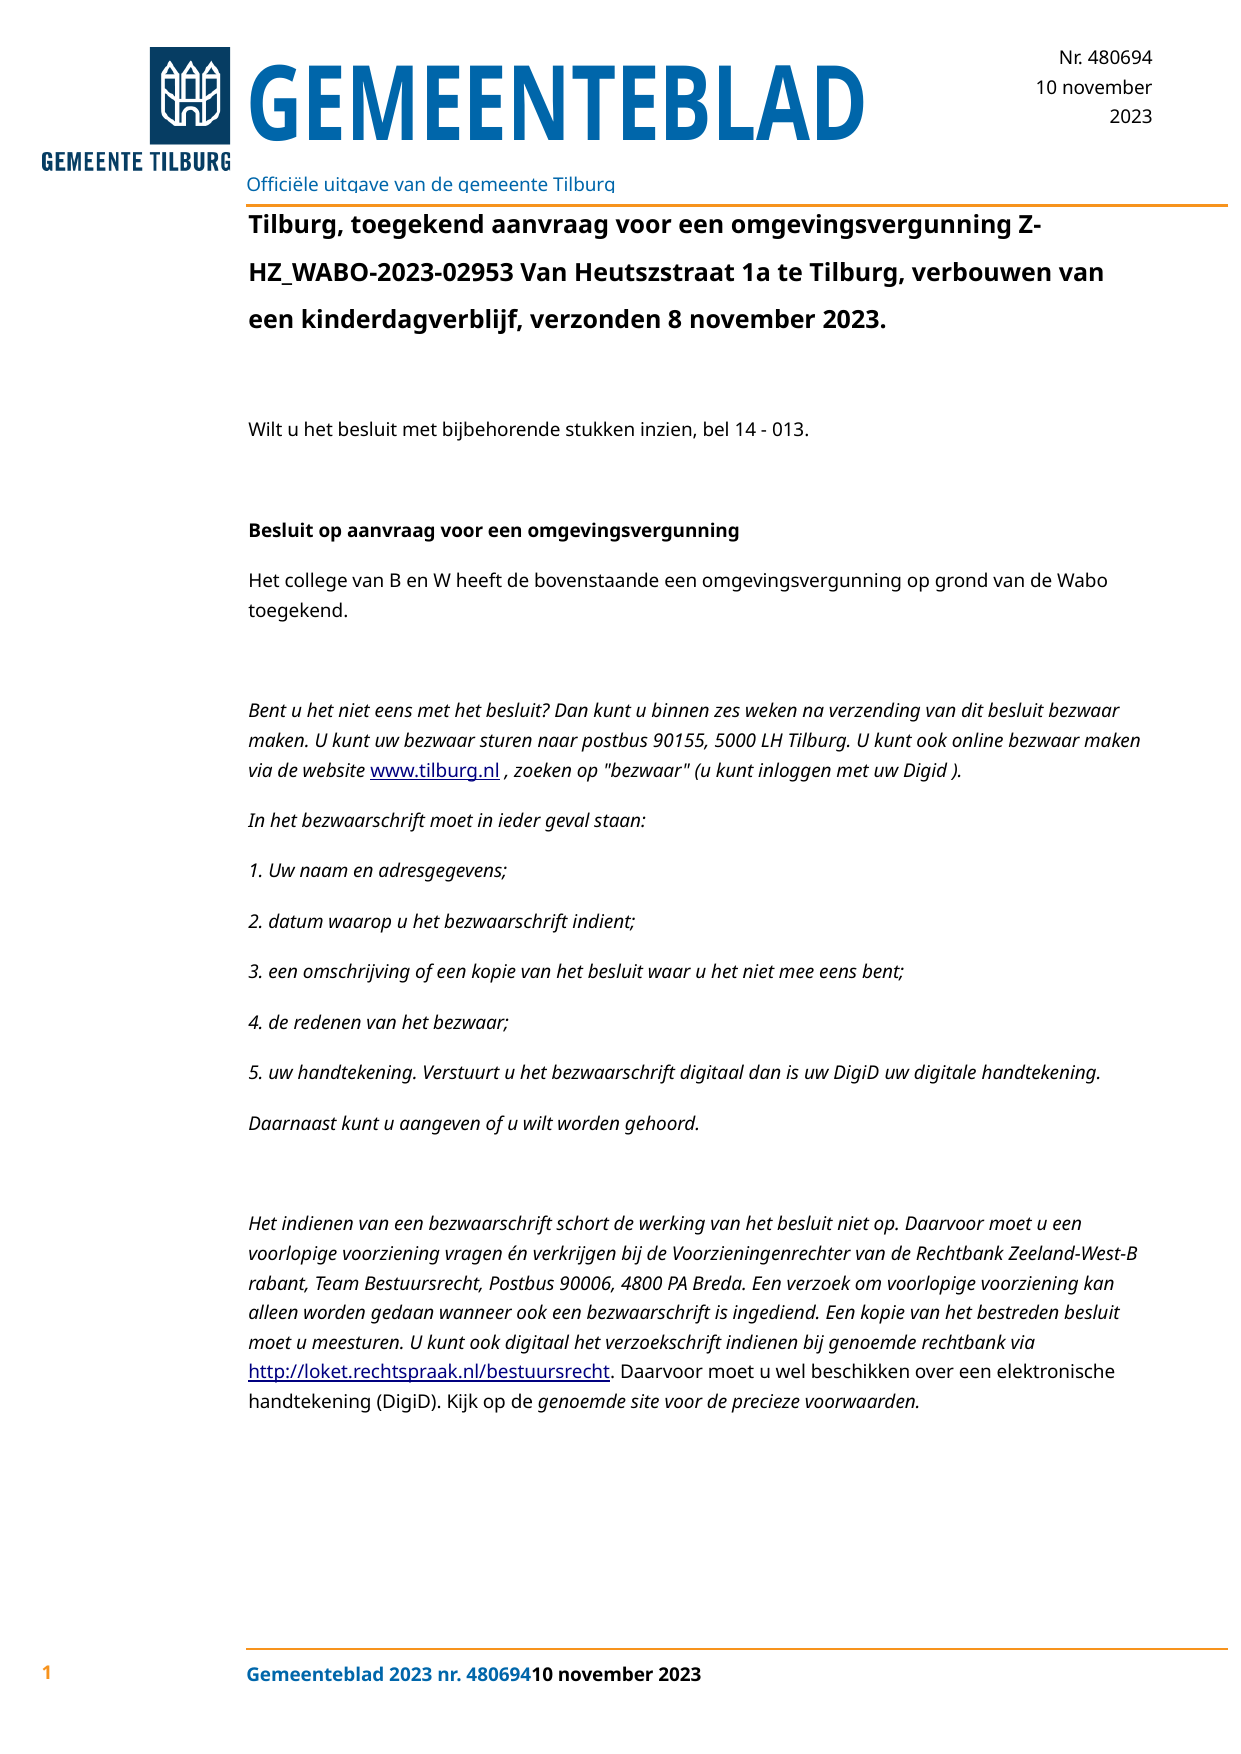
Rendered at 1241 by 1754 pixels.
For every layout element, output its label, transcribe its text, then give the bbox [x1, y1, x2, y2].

text Daarnaast kunt u aangeven of u wilt worden gehoord. [248, 1110, 1152, 1135]
text Bent u het niet eens met het besluit? Dan kunt u binnen zes weken na verzending van dit besluit bezwaar maken. U kunt uw bezwaar sturen naar postbus 90155, 5000 LH Tilburg. U kunt ook online bezwaar maken via de website www.tilburg.nl , zoeken op "bezwaar" (u kunt inloggen met uw Digid ). [248, 698, 1152, 782]
text 1. Uw naam en adresgegevens; [248, 858, 1152, 883]
text 3. een omschrijving of een kopie van het besluit waar u het niet mee eens bent; [248, 958, 1152, 984]
text 4. de redenen van het bezwaar; [248, 1009, 1152, 1034]
text Tilburg, toegekend aanvraag voor een omgevingsvergunning Z-HZ_WABO-2023-02953 Van Heutszstraat 1a te Tilburg, verbouwen van een kinderdagverblijf, verzonden 8 november 2023. [248, 207, 1152, 336]
text 5. uw handtekening. Verstuurt u het bezwaarschrift digitaal dan is uw DigiD uw digitale handtekening. [248, 1059, 1152, 1085]
text In het bezwaarschrift moet in ieder geval staan: [248, 807, 1152, 833]
text Wilt u het besluit met bijbehorende stukken inzien, bel 14 - 013. [248, 416, 1152, 442]
text Het indienen van een bezwaarschrift schort de werking van het besluit niet op. Daarvoor moet u een voorlopige voorziening vragen én verkrijgen bij de Voorzieningenrechter van de Rechtbank Zeeland-West-B rabant, Team Bestuursrecht, Postbus 90006, 4800 PA Breda. Een verzoek om voorlopige voorziening kan alleen worden gedaan wanneer ook een bezwaarschrift is ingediend. Een kopie van het bestreden besluit moet u meesturen. U kunt ook digitaal het verzoekschrift indienen bij genoemde rechtbank via http://loket.rechtspraak.nl/bestuursrecht. Daarvoor moet u wel beschikken over een elektronische handtekening (DigiD). Kijk op de genoemde site voor de precieze voorwaarden. [248, 1211, 1152, 1414]
text Het college van B en W heeft de bovenstaande een omgevingsvergunning op grond van de Wabo toegekend. [248, 567, 1152, 622]
text 2. datum waarop u het bezwaarschrift indient; [248, 908, 1152, 934]
text Besluit op aanvraag voor een omgevingsvergunning [248, 517, 1152, 542]
picture [41, 47, 231, 172]
